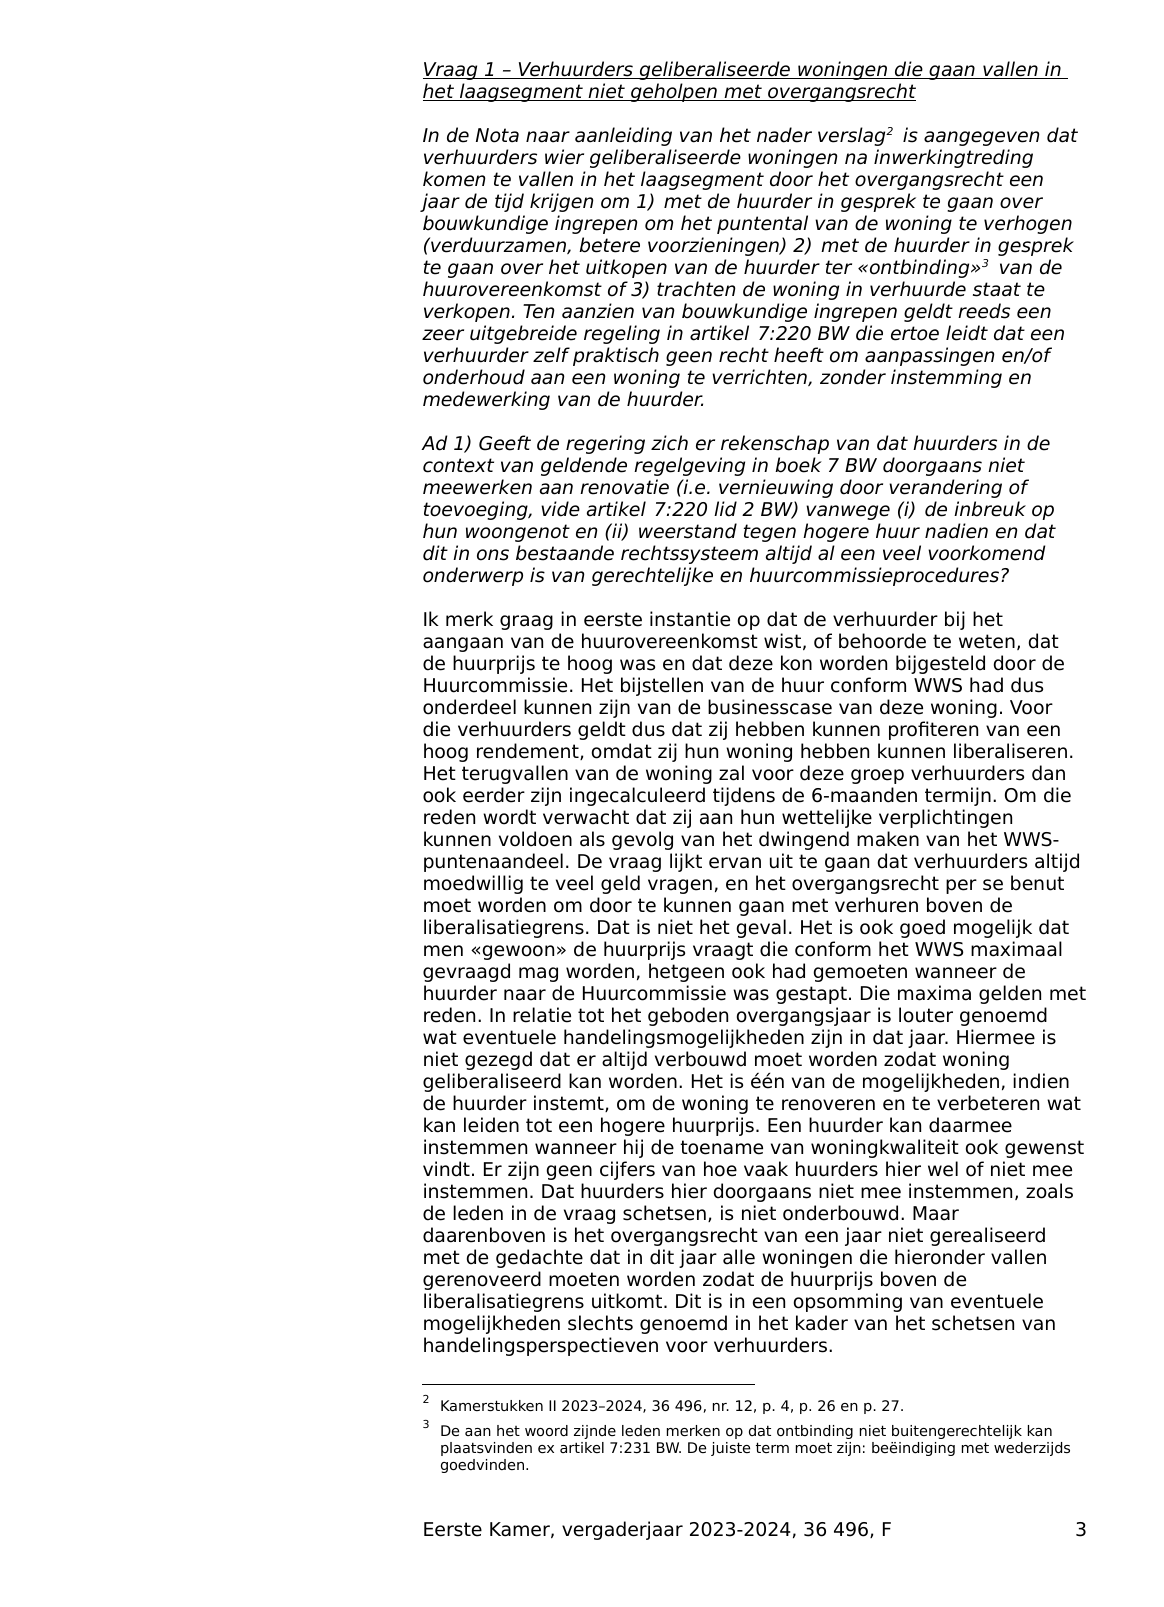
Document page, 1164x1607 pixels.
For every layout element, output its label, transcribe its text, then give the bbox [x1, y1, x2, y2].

text De aan het woord zijnde leden merken op dat ontbinding niet buitengerechtelijk kan plaatsvinden ex artikel 7:231 BW. De juiste term moet zijn: beëindiging met wederzijds goedvinden. [422, 1418, 1087, 1474]
subtitle Vraag 1 – Verhuurders geliberaliseerde woningen die gaan vallen in het laagsegment niet geholpen met overgangsrecht [422, 59, 1087, 103]
text Ik merk graag in eerste instantie op dat de verhuurder bij het aangaan van de huurovereenkomst wist, of behoorde te weten, dat de huurprijs te hoog was en dat deze kon worden bijgesteld door de Huurcommissie. Het bijstellen van de huur conform WWS had dus onderdeel kunnen zijn van de businesscase van deze woning. Voor die verhuurders geldt dus dat zij hebben kunnen profiteren van een hoog rendement, omdat zij hun woning hebben kunnen liberaliseren. Het terugvallen van de woning zal voor deze groep verhuurders dan ook eerder zijn ingecalculeerd tijdens de 6-maanden termijn. Om die reden wordt verwacht dat zij aan hun wettelijke verplichtingen kunnen voldoen als gevolg van het dwingend maken van het WWS-puntenaandeel. De vraag lijkt ervan uit te gaan dat verhuurders altijd moedwillig te veel geld vragen, en het overgangsrecht per se benut moet worden om door te kunnen gaan met verhuren boven de liberalisatiegrens. Dat is niet het geval. Het is ook goed mogelijk dat men «gewoon» de huurprijs vraagt die conform het WWS maximaal gevraagd mag worden, hetgeen ook had gemoeten wanneer de huurder naar de Huurcommissie was gestapt. Die maxima gelden met reden. In relatie tot het geboden overgangsjaar is louter genoemd wat eventuele handelingsmogelijkheden zijn in dat jaar. Hiermee is niet gezegd dat er altijd verbouwd moet worden zodat woning geliberaliseerd kan worden. Het is één van de mogelijkheden, indien de huurder instemt, om de woning te renoveren en te verbeteren wat kan leiden tot een hogere huurprijs. Een huurder kan daarmee instemmen wanneer hij de toename van woningkwaliteit ook gewenst vindt. Er zijn geen cijfers van hoe vaak huurders hier wel of niet mee instemmen. Dat huurders hier doorgaans niet mee instemmen, zoals de leden in de vraag schetsen, is niet onderbouwd. Maar daarenboven is het overgangsrecht van een jaar niet gerealiseerd met de gedachte dat in dit jaar alle woningen die hieronder vallen gerenoveerd moeten worden zodat de huurprijs boven de liberalisatiegrens uitkomt. Dit is in een opsomming van eventuele mogelijkheden slechts genoemd in het kader van het schetsen van handelingsperspectieven voor verhuurders. [422, 609, 1087, 1356]
text In de Nota naar aanleiding van het nader verslag is aangegeven dat verhuurders wier geliberaliseerde woningen na inwerkingtreding komen te vallen in het laagsegment door het overgangsrecht een jaar de tijd krijgen om 1) met de huurder in gesprek te gaan over bouwkundige ingrepen om het puntental van de woning te verhogen (verduurzamen, betere voorzieningen) 2) met de huurder in gesprek te gaan over het uitkopen van de huurder ter «ontbinding» van de huurovereenkomst of 3) trachten de woning in verhuurde staat te verkopen. Ten aanzien van bouwkundige ingrepen geldt reeds een zeer uitgebreide regeling in artikel 7:220 BW die ertoe leidt dat een verhuurder zelf praktisch geen recht heeft om aanpassingen en/of onderhoud aan een woning te verrichten, zonder instemming en medewerking van de huurder. [422, 125, 1087, 411]
text Kamerstukken II 2023–2024, 36 496, nr. 12, p. 4, p. 26 en p. 27. [422, 1393, 1087, 1416]
text Ad 1) Geeft de regering zich er rekenschap van dat huurders in de context van geldende regelgeving in boek 7 BW doorgaans niet meewerken aan renovatie (i.e. vernieuwing door verandering of toevoeging, vide artikel 7:220 lid 2 BW) vanwege (i) de inbreuk op hun woongenot en (ii) weerstand tegen hogere huur nadien en dat dit in ons bestaande rechtssysteem altijd al een veel voorkomend onderwerp is van gerechtelijke en huurcommissieprocedures? [422, 433, 1087, 587]
